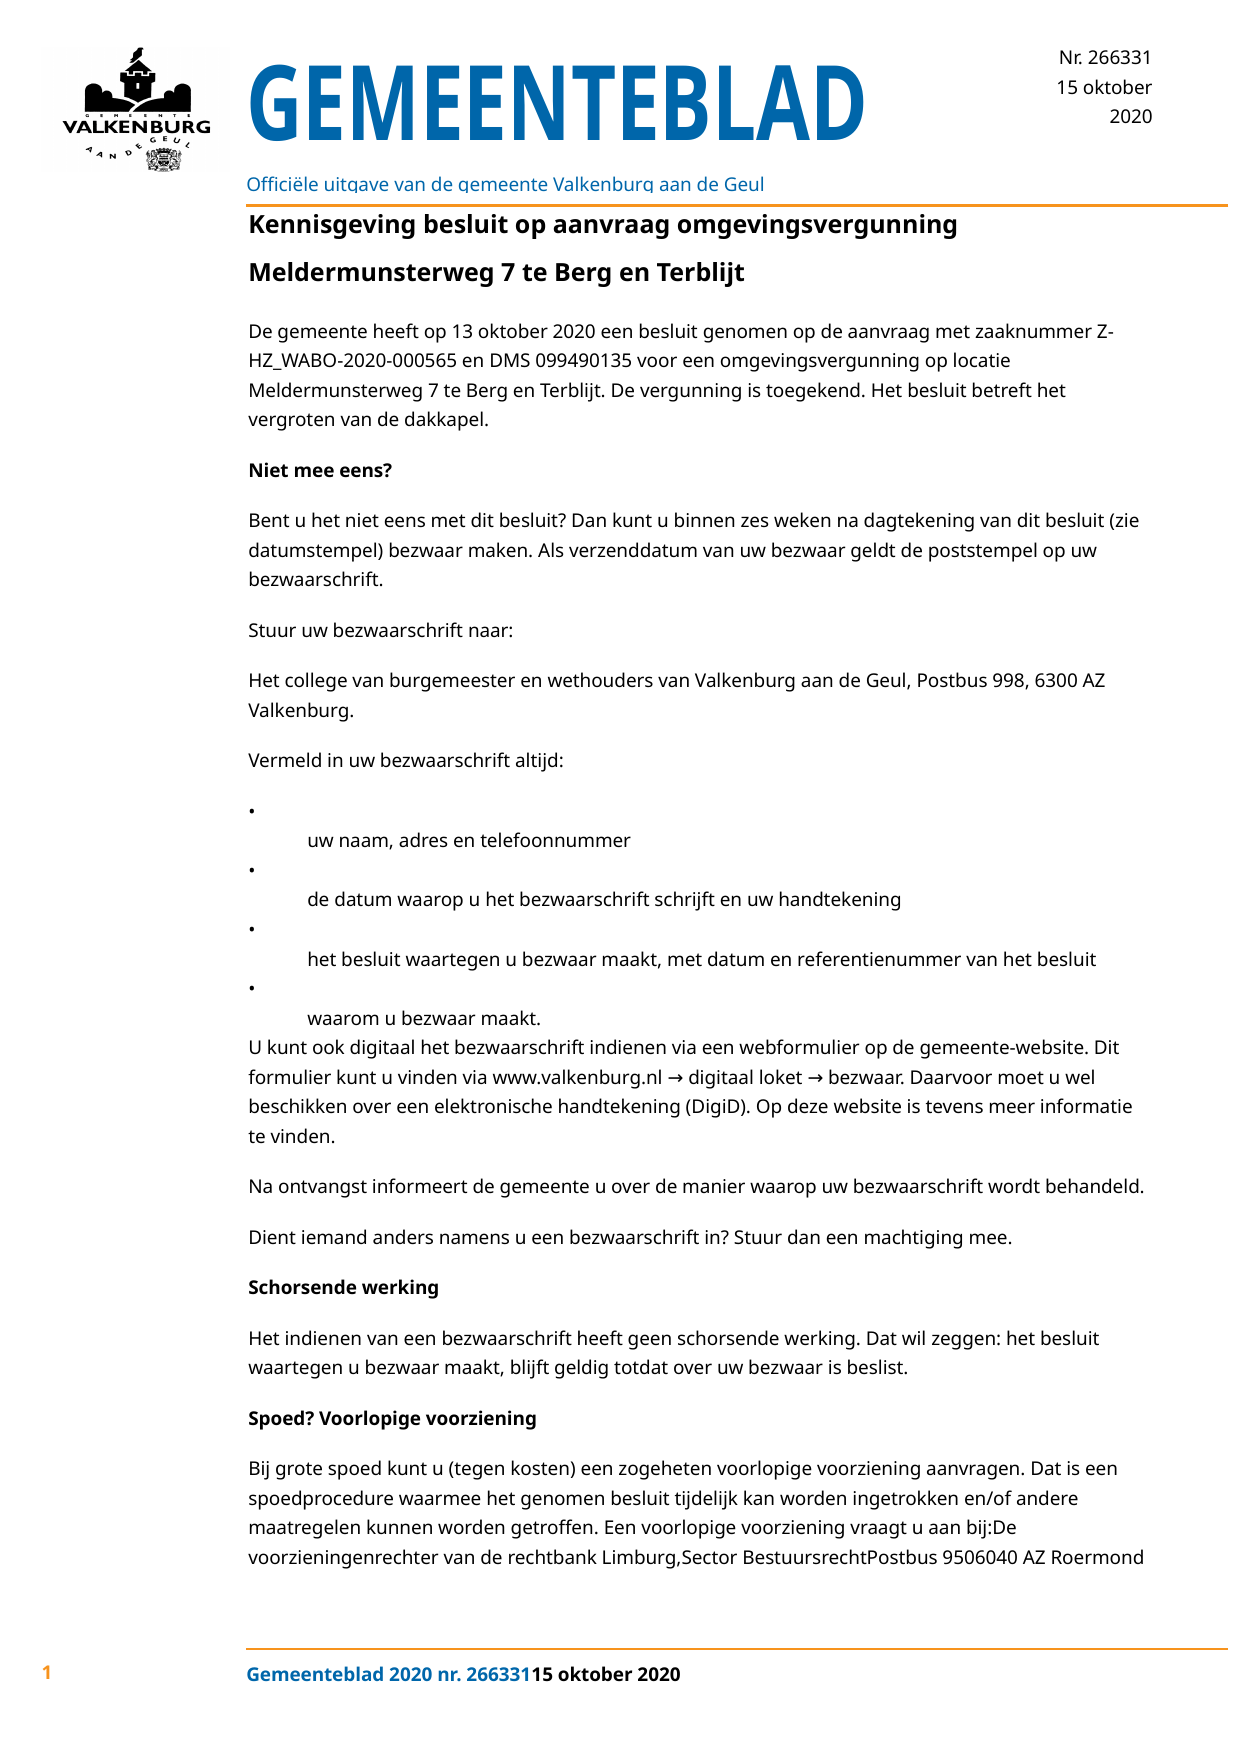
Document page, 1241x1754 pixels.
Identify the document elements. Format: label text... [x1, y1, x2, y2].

text U kunt ook digitaal het bezwaarschrift indienen via een webformulier op de gemeente-website. Dit formulier kunt u vinden via www.valkenburg.nl → digitaal loket → bezwaar. Daarvoor moet u wel beschikken over een elektronische handtekening (DigiD). Op deze website is tevens meer informatie te vinden. [248, 1034, 1152, 1149]
text Kennisgeving besluit op aanvraag omgevingsvergunning Meldermunsterweg 7 te Berg en Terblijt [248, 207, 1152, 288]
list uw naam, adres en telefoonnummer [248, 827, 1152, 853]
text Niet mee eens? [248, 457, 1152, 483]
text Vermeld in uw bezwaarschrift altijd: [248, 747, 1152, 773]
text Stuur uw bezwaarschrift naar: [248, 617, 1152, 643]
list de datum waarop u het bezwaarschrift schrijft en uw handtekening [248, 887, 1152, 912]
text Het college van burgemeester en wethouders van Valkenburg aan de Geul, Postbus 998, 6300 AZ Valkenburg. [248, 667, 1152, 723]
text Bij grote spoed kunt u (tegen kosten) een zogeheten voorlopige voorziening aanvragen. Dat is een spoedprocedure waarmee het genomen besluit tijdelijk kan worden ingetrokken en/of andere maatregelen kunnen worden getroffen. Een voorlopige voorziening vraagt u aan bij:De voorzieningenrechter van de rechtbank Limburg,Sector BestuursrechtPostbus 9506040 AZ Roermond [248, 1455, 1152, 1570]
text Het indienen van een bezwaarschrift heeft geen schorsende werking. Dat wil zeggen: het besluit waartegen u bezwaar maakt, blijft geldig totdat over uw bezwaar is beslist. [248, 1325, 1152, 1380]
text De gemeente heeft op 13 oktober 2020 een besluit genomen op de aanvraag met zaaknummer Z-HZ_WABO-2020-000565 en DMS 099490135 voor een omgevingsvergunning op locatie Meldermunsterweg 7 te Berg en Terblijt. De vergunning is toegekend. Het besluit betreft het vergroten van de dakkapel. [248, 318, 1152, 432]
picture [41, 47, 231, 172]
text Na ontvangst informeert de gemeente u over de manier waarop uw bezwaarschrift wordt behandeld. [248, 1174, 1152, 1199]
text Spoed? Voorlopige voorziening [248, 1405, 1152, 1431]
text Schorsende werking [248, 1274, 1152, 1300]
list waarom u bezwaar maakt. [248, 1005, 1152, 1031]
text Dient iemand anders namens u een bezwaarschrift in? Stuur dan een machtiging mee. [248, 1224, 1152, 1250]
text Bent u het niet eens met dit besluit? Dan kunt u binnen zes weken na dagtekening van dit besluit (zie datumstempel) bezwaar maken. Als verzenddatum van uw bezwaar geldt de poststempel op uw bezwaarschrift. [248, 507, 1152, 592]
list het besluit waartegen u bezwaar maakt, met datum en referentienummer van het besluit [248, 946, 1152, 972]
